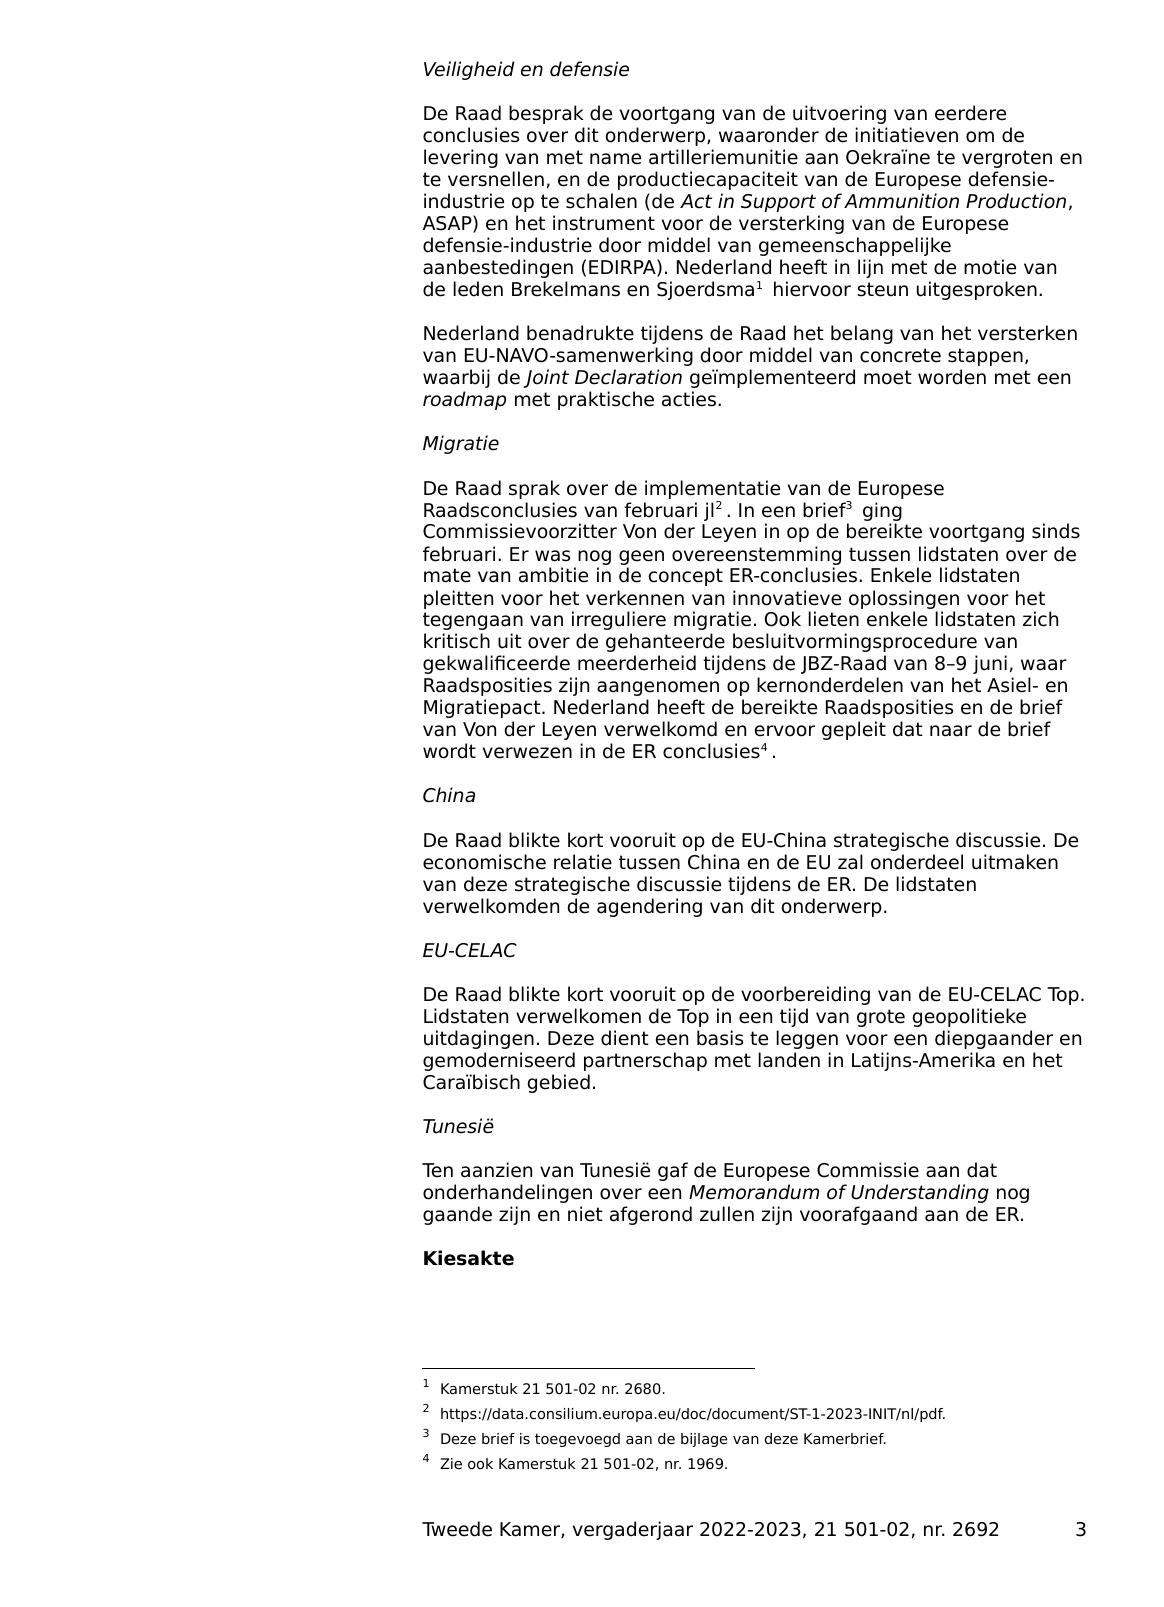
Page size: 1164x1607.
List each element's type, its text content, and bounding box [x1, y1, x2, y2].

text Nederland benadrukte tijdens de Raad het belang van het versterken van EU-NAVO-samenwerking door middel van concrete stappen, waarbij de Joint Declaration geïmplementeerd moet worden met een roadmap met praktische acties. [422, 323, 1087, 411]
subtitle Veiligheid en defensie [422, 59, 1087, 81]
text Kamerstuk 21 501-02 nr. 2680. [422, 1377, 1087, 1399]
text De Raad sprak over de implementatie van de Europese Raadsconclusies van februari jl. In een brief ging Commissievoorzitter Von der Leyen in op de bereikte voortgang sinds februari. Er was nog geen overeenstemming tussen lidstaten over de mate van ambitie in de concept ER-conclusies. Enkele lidstaten pleitten voor het verkennen van innovatieve oplossingen voor het tegengaan van irreguliere migratie. Ook lieten enkele lidstaten zich kritisch uit over de gehanteerde besluitvormingsprocedure van gekwalificeerde meerderheid tijdens de JBZ-Raad van 8–9 juni, waar Raadsposities zijn aangenomen op kernonderdelen van het Asiel- en Migratiepact. Nederland heeft de bereikte Raadsposities en de brief van Von der Leyen verwelkomd en ervoor gepleit dat naar de brief wordt verwezen in de ER conclusies. [422, 477, 1087, 763]
text De Raad blikte kort vooruit op de voorbereiding van de EU-CELAC Top. Lidstaten verwelkomen de Top in een tijd van grote geopolitieke uitdagingen. Deze dient een basis te leggen voor een diepgaander en gemoderniseerd partnerschap met landen in Latijns-Amerika en het Caraïbisch gebied. [422, 984, 1087, 1094]
text De Raad besprak de voortgang van de uitvoering van eerdere conclusies over dit onderwerp, waaronder de initiatieven om de levering van met name artilleriemunitie aan Oekraïne te vergroten en te versnellen, en de productiecapaciteit van de Europese defensie-industrie op te schalen (de Act in Support of Ammunition Production, ASAP) en het instrument voor de versterking van de Europese defensie-industrie door middel van gemeenschappelijke aanbestedingen (EDIRPA). Nederland heeft in lijn met de motie van de leden Brekelmans en Sjoerdsma hiervoor steun uitgesproken. [422, 103, 1087, 301]
subtitle Migratie [422, 433, 1087, 455]
text De Raad blikte kort vooruit op de EU-China strategische discussie. De economische relatie tussen China en de EU zal onderdeel uitmaken van deze strategische discussie tijdens de ER. De lidstaten verwelkomden de agendering van dit onderwerp. [422, 829, 1087, 917]
text Deze brief is toegevoegd aan de bijlage van deze Kamerbrief. [422, 1427, 1087, 1449]
subtitle EU-CELAC [422, 940, 1087, 962]
subtitle Kiesakte [422, 1248, 1087, 1270]
subtitle China [422, 785, 1087, 807]
subtitle Tunesië [422, 1116, 1087, 1138]
text https://data.consilium.europa.eu/doc/document/ST-1-2023-INIT/nl/pdf. [422, 1402, 1087, 1424]
text Ten aanzien van Tunesië gaf de Europese Commissie aan dat onderhandelingen over een Memorandum of Understanding nog gaande zijn en niet afgerond zullen zijn voorafgaand aan de ER. [422, 1160, 1087, 1226]
text Zie ook Kamerstuk 21 501-02, nr. 1969. [422, 1452, 1087, 1474]
